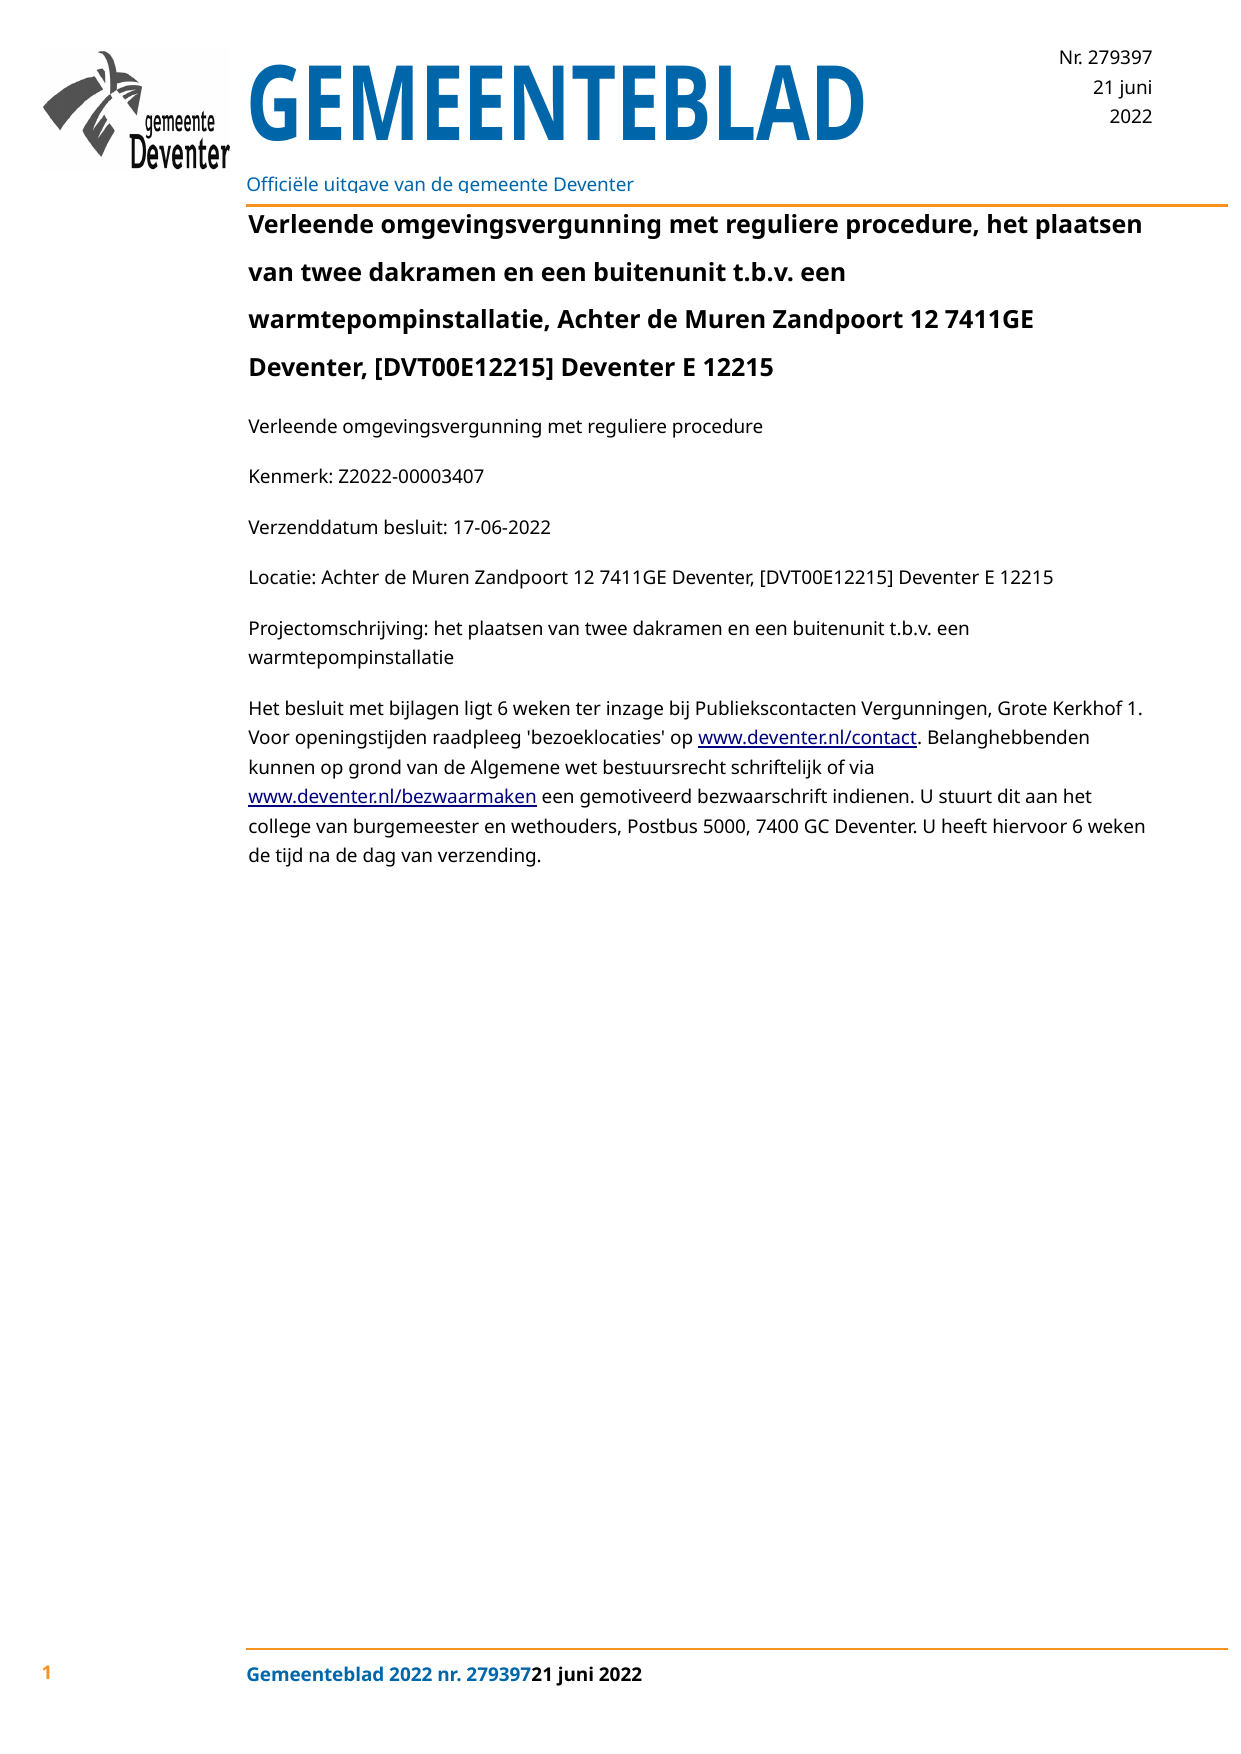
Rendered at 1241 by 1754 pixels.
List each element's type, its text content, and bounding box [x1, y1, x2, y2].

text Het besluit met bijlagen ligt 6 weken ter inzage bij Publiekscontacten Vergunningen, Grote Kerkhof 1. Voor openingstijden raadpleeg 'bezoeklocaties' op www.deventer.nl/contact. Belanghebbenden kunnen op grond van de Algemene wet bestuursrecht schriftelijk of via www.deventer.nl/bezwaarmaken een gemotiveerd bezwaarschrift indienen. U stuurt dit aan het college van burgemeester en wethouders, Postbus 5000, 7400 GC Deventer. U heeft hiervoor 6 weken de tijd na de dag van verzending. [248, 695, 1152, 868]
text Kenmerk: Z2022-00003407 [248, 463, 1152, 489]
text Projectomschrijving: het plaatsen van twee dakramen en een buitenunit t.b.v. een warmtepompinstallatie [248, 615, 1152, 670]
text Verzenddatum besluit: 17-06-2022 [248, 514, 1152, 540]
text Verleende omgevingsvergunning met reguliere procedure, het plaatsen van twee dakramen en een buitenunit t.b.v. een warmtepompinstallatie, Achter de Muren Zandpoort 12 7411GE Deventer, [DVT00E12215] Deventer E 12215 [248, 207, 1152, 384]
text Locatie: Achter de Muren Zandpoort 12 7411GE Deventer, [DVT00E12215] Deventer E 12215 [248, 564, 1152, 590]
text Verleende omgevingsvergunning met reguliere procedure [248, 413, 1152, 439]
picture [41, 47, 231, 172]
